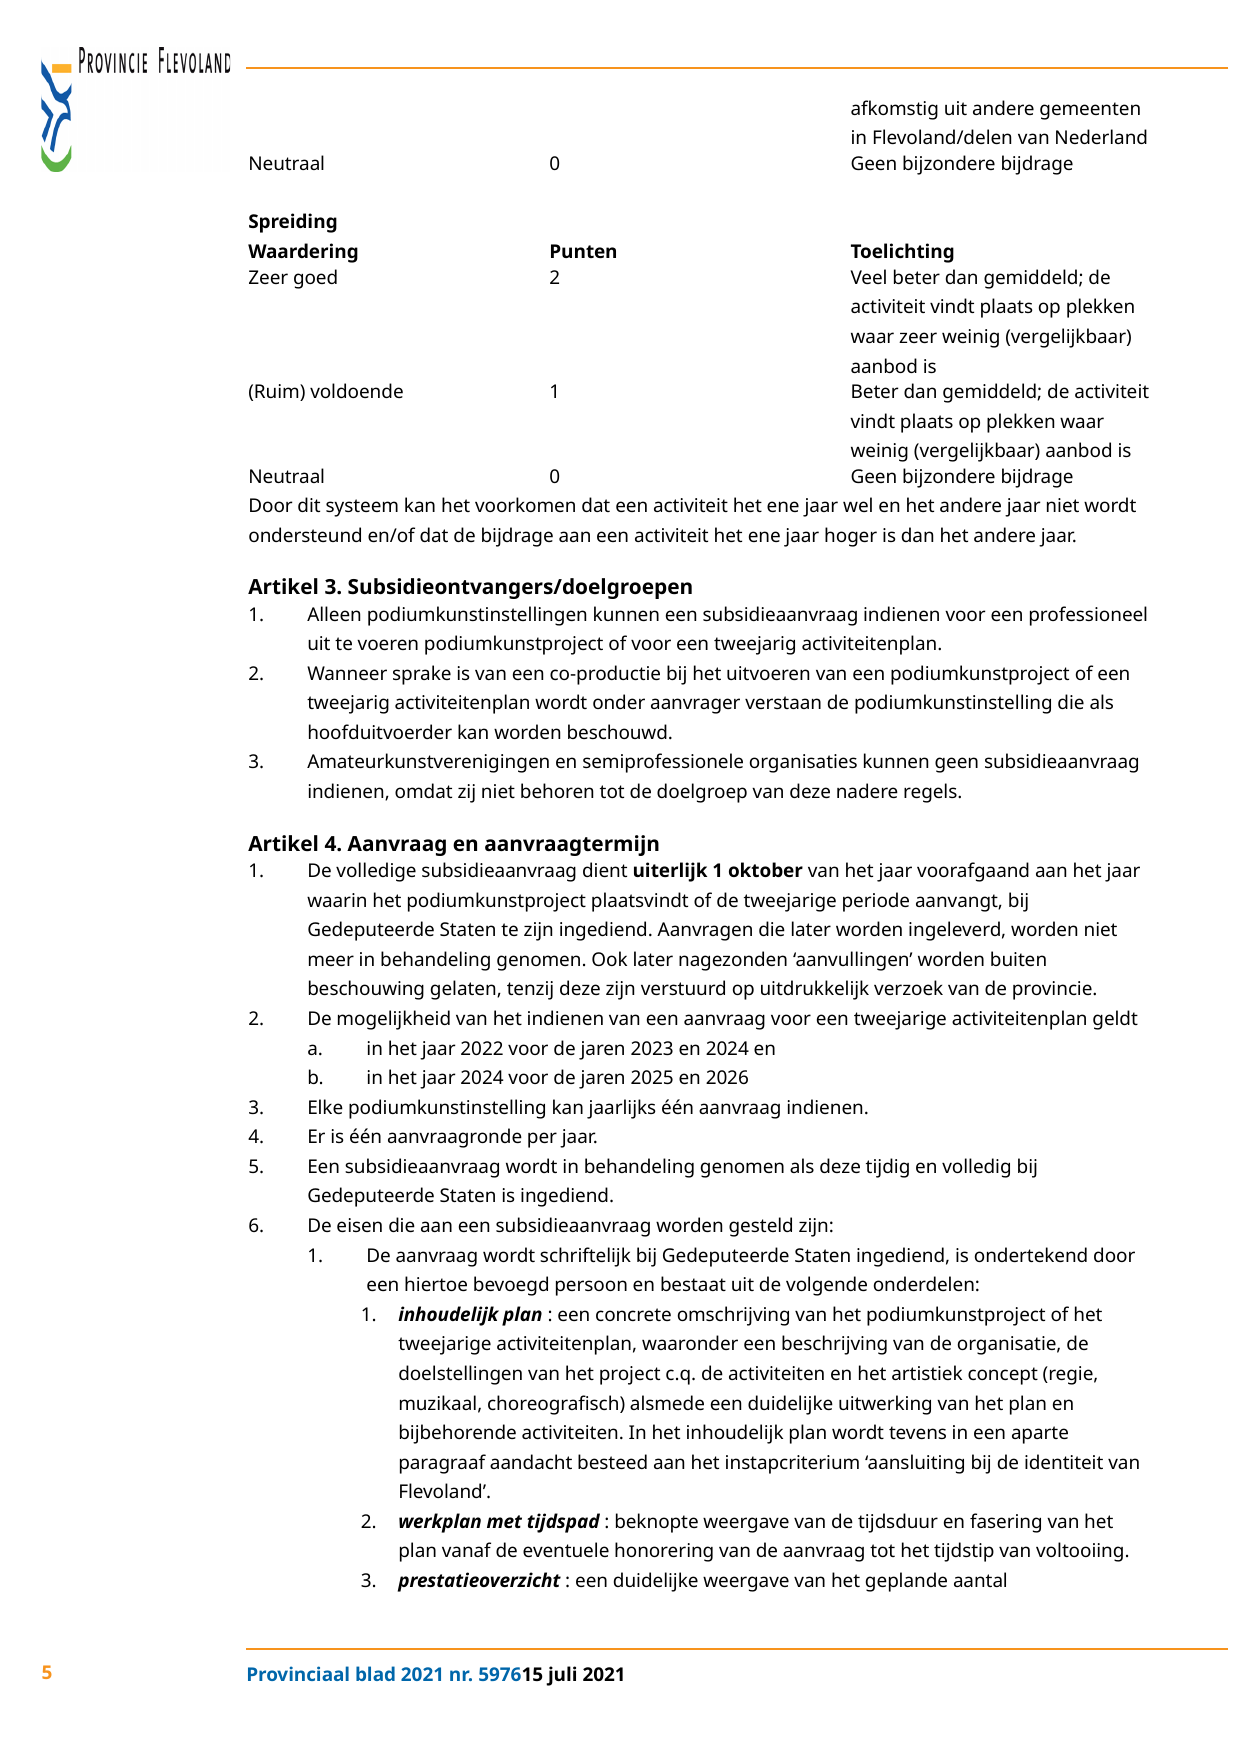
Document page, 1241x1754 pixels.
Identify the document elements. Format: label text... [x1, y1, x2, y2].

list De volledige subsidieaanvraag dient uiterlijk 1 oktober van het jaar voorafgaand aan het jaar waarin het podiumkunstproject plaatsvindt of de tweejarige periode aanvangt, bij Gedeputeerde Staten te zijn ingediend. Aanvragen die later worden ingeleverd, worden niet meer in behandeling genomen. Ook later nagezonden ‘aanvullingen’ worden buiten beschouwing gelaten, tenzij deze zijn verstuurd op uitdrukkelijk verzoek van de provincie. [248, 857, 1152, 1001]
table_cell afkomstig uit andere gemeenten in Flevoland/delen van Nederland [850, 95, 1152, 150]
list Een subsidieaanvraag wordt in behandeling genomen als deze tijdig en volledig bij Gedeputeerde Staten is ingediend. [248, 1153, 1152, 1208]
table_header Punten [549, 238, 850, 264]
text Artikel 4. Aanvraag en aanvraagtermijn [248, 829, 1152, 857]
table_cell 1 [549, 379, 850, 463]
text Spreiding [248, 209, 1152, 234]
picture [41, 47, 231, 172]
table_cell [549, 95, 850, 150]
table_cell Geen bijzondere bijdrage [850, 150, 1152, 176]
list Amateurkunstverenigingen en semiprofessionele organisaties kunnen geen subsidieaanvraag indienen, omdat zij niet behoren tot de doelgroep van deze nadere regels. [248, 749, 1152, 804]
table_cell Geen bijzondere bijdrage [850, 464, 1152, 489]
list in het jaar 2022 voor de jaren 2023 en 2024 en [307, 1035, 1152, 1060]
text Door dit systeem kan het voorkomen dat een activiteit het ene jaar wel en het andere jaar niet wordt ondersteund en/of dat de bijdrage aan een activiteit het ene jaar hoger is dan het andere jaar. [248, 492, 1152, 548]
table_cell 0 [549, 150, 850, 176]
table_cell Neutraal [248, 464, 549, 489]
table_cell 0 [549, 464, 850, 489]
list prestatieoverzicht : een duidelijke weergave van het geplande aantal [361, 1567, 1152, 1593]
table_cell Veel beter dan gemiddeld; de activiteit vindt plaats op plekken waar zeer weinig (vergelijkbaar) aanbod is [850, 264, 1152, 378]
table_cell Zeer goed [248, 264, 549, 378]
list Wanneer sprake is van een co-productie bij het uitvoeren van een podiumkunstproject of een tweejarig activiteitenplan wordt onder aanvrager verstaan de podiumkunstinstelling die als hoofduitvoerder kan worden beschouwd. [248, 660, 1152, 745]
table_cell [248, 95, 549, 150]
table_cell Neutraal [248, 150, 549, 176]
list Alleen podiumkunstinstellingen kunnen een subsidieaanvraag indienen voor een professioneel uit te voeren podiumkunstproject of voor een tweejarig activiteitenplan. [248, 601, 1152, 656]
table_cell Beter dan gemiddeld; de activiteit vindt plaats op plekken waar weinig (vergelijkbaar) aanbod is [850, 379, 1152, 463]
list Elke podiumkunstinstelling kan jaarlijks één aanvraag indienen. [248, 1094, 1152, 1119]
table_cell 2 [549, 264, 850, 378]
list De eisen die aan een subsidieaanvraag worden gesteld zijn: [248, 1212, 1152, 1238]
list De mogelijkheid van het indienen van een aanvraag voor een tweejarige activiteitenplan geldt [248, 1005, 1152, 1031]
text Artikel 3. Subsidieontvangers/doelgroepen [248, 572, 1152, 601]
list De aanvraag wordt schriftelijk bij Gedeputeerde Staten ingediend, is ondertekend door een hiertoe bevoegd persoon en bestaat uit de volgende onderdelen: [307, 1242, 1152, 1297]
table_header Toelichting [850, 238, 1152, 264]
table_header Waardering [248, 238, 549, 264]
list inhoudelijk plan : een concrete omschrijving van het podiumkunstproject of het tweejarige activiteitenplan, waaronder een beschrijving van de organisatie, de doelstellingen van het project c.q. de activiteiten en het artistiek concept (regie, muzikaal, choreografisch) alsmede een duidelijke uitwerking van het plan en bijbehorende activiteiten. In het inhoudelijk plan wordt tevens in een aparte paragraaf aandacht besteed aan het instapcriterium ‘aansluiting bij de identiteit van Flevoland’. [361, 1301, 1152, 1504]
list Er is één aanvraagronde per jaar. [248, 1123, 1152, 1149]
list in het jaar 2024 voor de jaren 2025 en 2026 [307, 1064, 1152, 1090]
list werkplan met tijdspad : beknopte weergave van de tijdsduur en fasering van het plan vanaf de eventuele honorering van de aanvraag tot het tijdstip van voltooiing. [361, 1508, 1152, 1563]
table_cell (Ruim) voldoende [248, 379, 549, 463]
